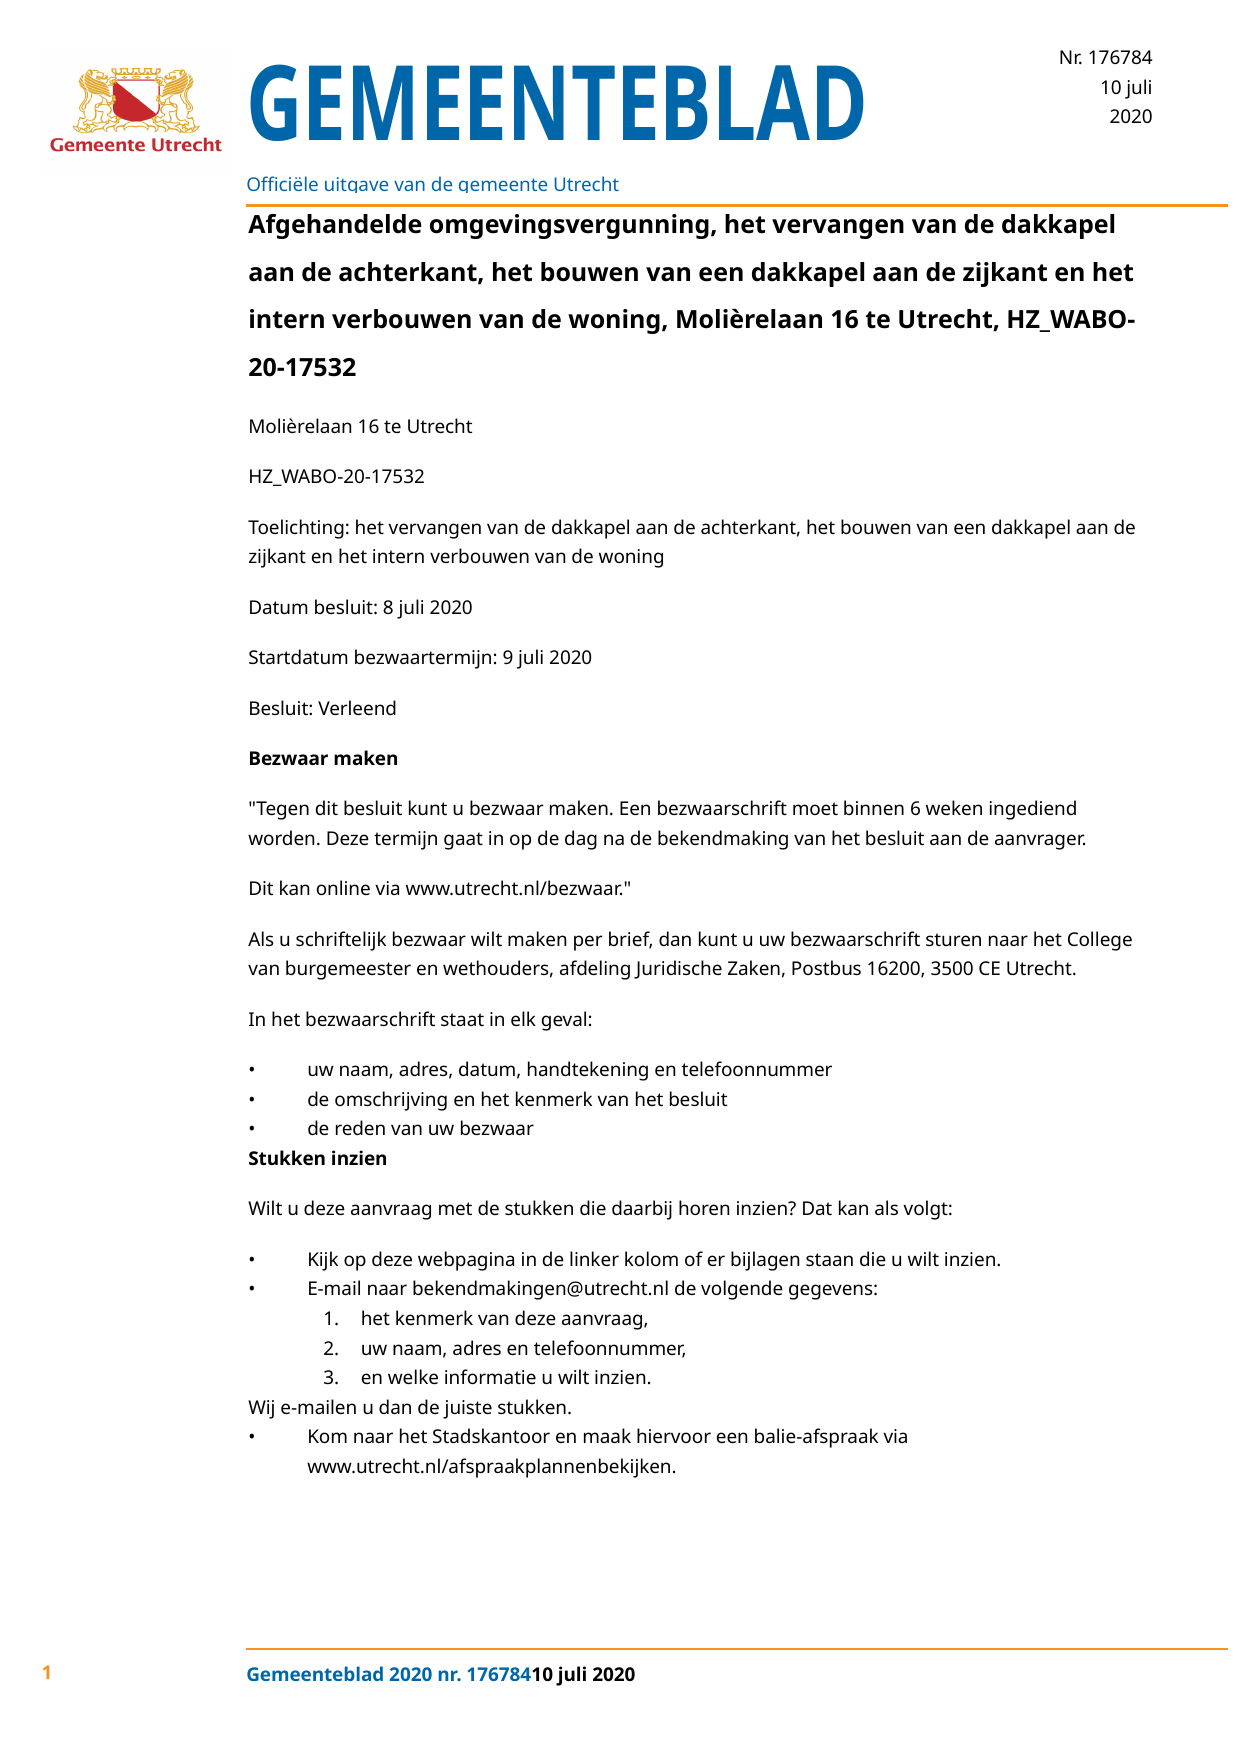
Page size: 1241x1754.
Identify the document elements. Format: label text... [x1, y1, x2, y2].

text HZ_WABO-20-17532 [248, 463, 1152, 489]
text Afgehandelde omgevingsvergunning, het vervangen van de dakkapel aan de achterkant, het bouwen van een dakkapel aan de zijkant en het intern verbouwen van de woning, Molièrelaan 16 te Utrecht, HZ_WABO-20-17532 [248, 207, 1152, 384]
text Bezwaar maken [248, 745, 1152, 771]
list en welke informatie u wilt inzien. [323, 1364, 1152, 1390]
list uw naam, adres en telefoonnummer, [323, 1335, 1152, 1361]
list uw naam, adres, datum, handtekening en telefoonnummer [248, 1056, 1152, 1082]
list de reden van uw bezwaar [248, 1116, 1152, 1141]
text Wilt u deze aanvraag met de stukken die daarbij horen inzien? Dat kan als volgt: [248, 1196, 1152, 1221]
text In het bezwaarschrift staat in elk geval: [248, 1006, 1152, 1032]
list het kenmerk van deze aanvraag, [323, 1305, 1152, 1331]
picture [41, 47, 231, 172]
text Besluit: Verleend [248, 695, 1152, 721]
text Als u schriftelijk bezwaar wilt maken per brief, dan kunt u uw bezwaarschrift sturen naar het College van burgemeester en wethouders, afdeling Juridische Zaken, Postbus 16200, 3500 CE Utrecht. [248, 926, 1152, 981]
text Stukken inzien [248, 1145, 1152, 1171]
text Datum besluit: 8 juli 2020 [248, 594, 1152, 620]
list Kijk op deze webpagina in de linker kolom of er bijlagen staan die u wilt inzien. [248, 1246, 1152, 1272]
text Wij e-mailen u dan de juiste stukken. [248, 1394, 1152, 1420]
text Toelichting: het vervangen van de dakkapel aan de achterkant, het bouwen van een dakkapel aan de zijkant en het intern verbouwen van de woning [248, 514, 1152, 569]
text "Tegen dit besluit kunt u bezwaar maken. Een bezwaarschrift moet binnen 6 weken ingediend worden. Deze termijn gaat in op de dag na de bekendmaking van het besluit aan de aanvrager. [248, 796, 1152, 851]
list E-mail naar bekendmakingen@utrecht.nl de volgende gegevens: [248, 1276, 1152, 1301]
text Startdatum bezwaartermijn: 9 juli 2020 [248, 644, 1152, 670]
list de omschrijving en het kenmerk van het besluit [248, 1086, 1152, 1112]
list Kom naar het Stadskantoor en maak hiervoor een balie-afspraak via www.utrecht.nl/afspraakplannenbekijken. [248, 1423, 1152, 1479]
text Molièrelaan 16 te Utrecht [248, 413, 1152, 439]
text Dit kan online via www.utrecht.nl/bezwaar." [248, 876, 1152, 901]
